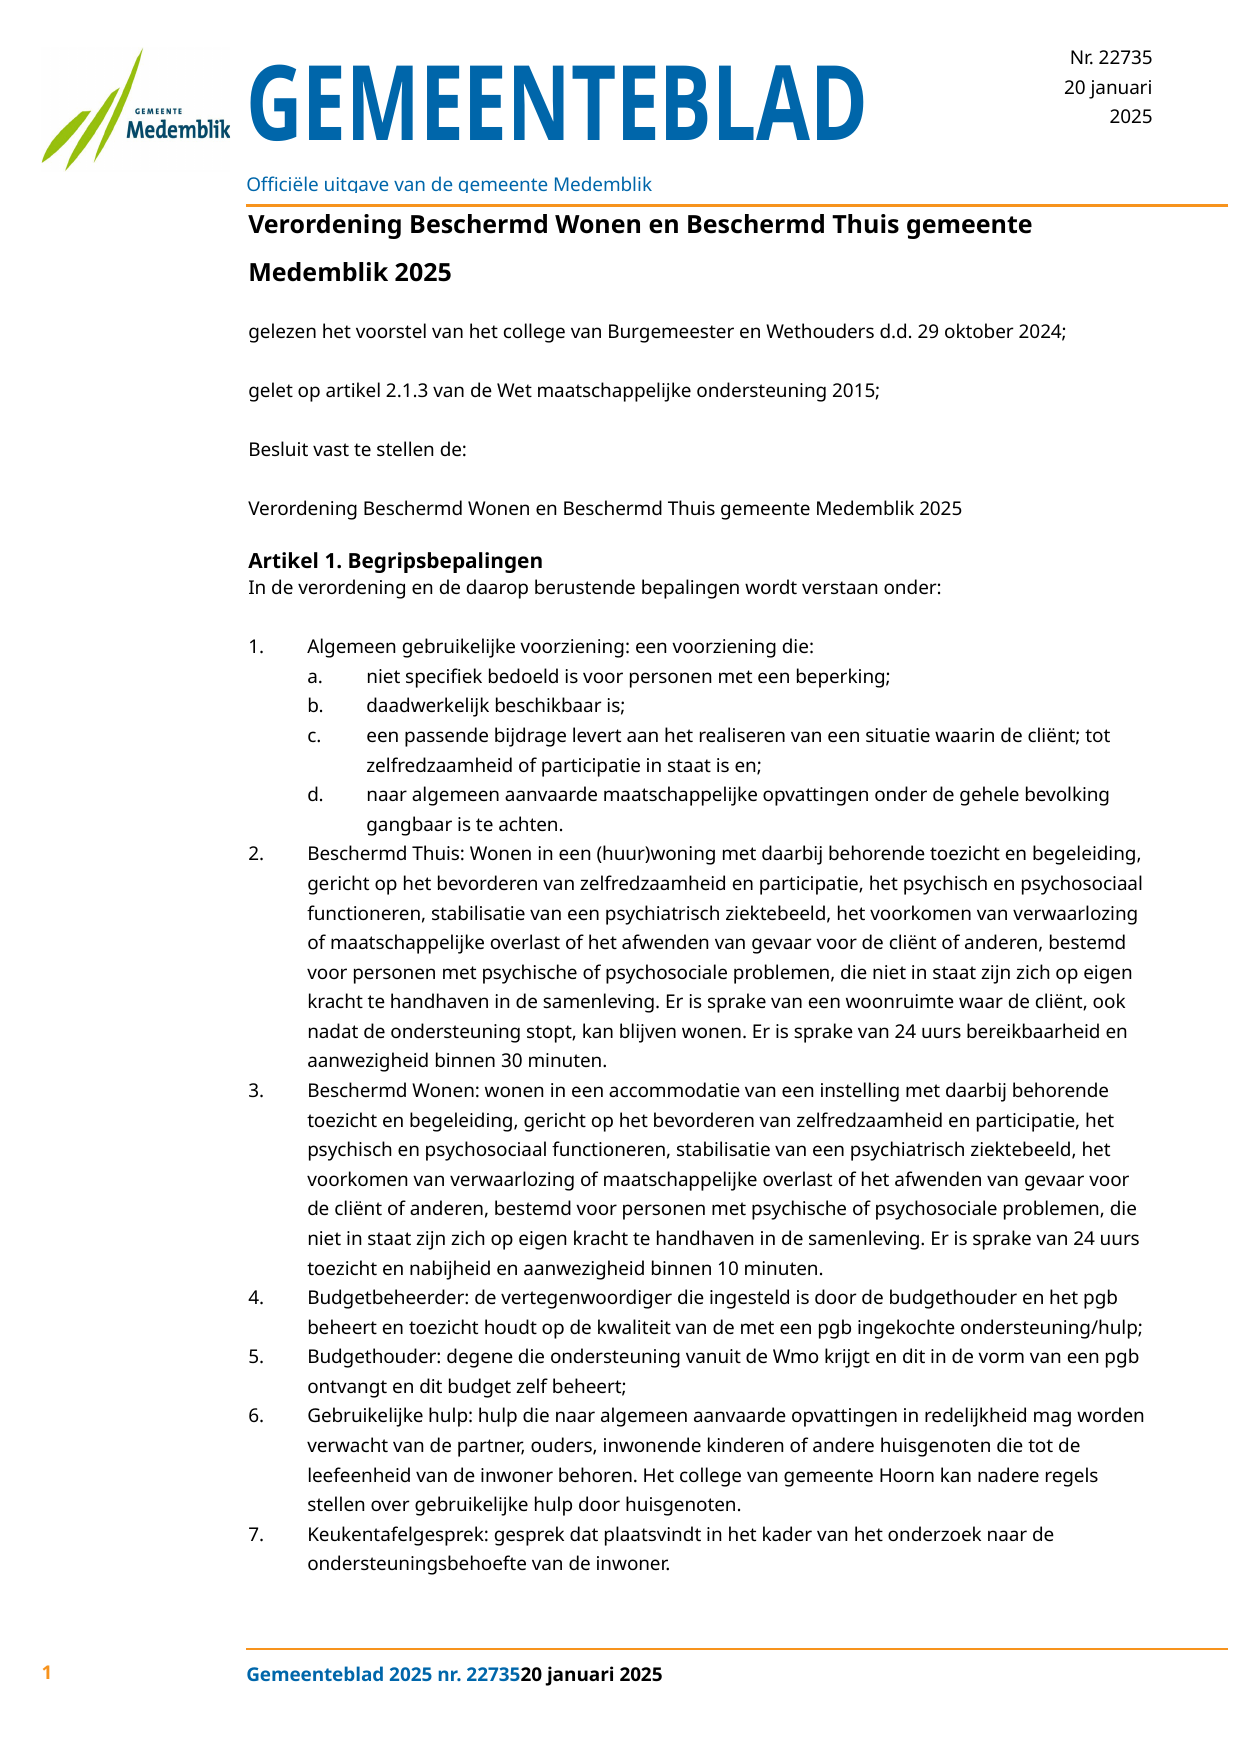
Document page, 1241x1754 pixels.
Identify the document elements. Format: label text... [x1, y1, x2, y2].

list Budgethouder: degene die ondersteuning vanuit de Wmo krijgt en dit in de vorm van een pgb ontvangt en dit budget zelf beheert; [248, 1343, 1152, 1399]
list een passende bijdrage levert aan het realiseren van een situatie waarin de cliënt; tot zelfredzaamheid of participatie in staat is en; [307, 722, 1152, 777]
list Gebruikelijke hulp: hulp die naar algemeen aanvaarde opvattingen in redelijkheid mag worden verwacht van de partner, ouders, inwonende kinderen of andere huisgenoten die tot de leefeenheid van de inwoner behoren. Het college van gemeente Hoorn kan nadere regels stellen over gebruikelijke hulp door huisgenoten. [248, 1403, 1152, 1517]
text gelet op artikel 2.1.3 van de Wet maatschappelijke ondersteuning 2015; [248, 377, 1152, 403]
list niet specifiek bedoeld is voor personen met een beperking; [307, 663, 1152, 689]
list Keukentafelgesprek: gesprek dat plaatsvindt in het kader van het onderzoek naar de ondersteuningsbehoefte van de inwoner. [248, 1521, 1152, 1576]
list daadwerkelijk beschikbaar is; [307, 693, 1152, 718]
text In de verordening en de daarop berustende bepalingen wordt verstaan onder: [248, 574, 1152, 600]
text gelezen het voorstel van het college van Burgemeester en Wethouders d.d. 29 oktober 2024; [248, 318, 1152, 344]
list Budgetbeheerder: de vertegenwoordiger die ingesteld is door de budgethouder en het pgb beheert en toezicht houdt op de kwaliteit van de met een pgb ingekochte ondersteuning/hulp; [248, 1284, 1152, 1339]
list Algemeen gebruikelijke voorziening: een voorziening die: [248, 633, 1152, 659]
text Besluit vast te stellen de: [248, 436, 1152, 462]
list naar algemeen aanvaarde maatschappelijke opvattingen onder de gehele bevolking gangbaar is te achten. [307, 781, 1152, 837]
text Verordening Beschermd Wonen en Beschermd Thuis gemeente Medemblik 2025 [248, 207, 1152, 288]
list Beschermd Wonen: wonen in een accommodatie van een instelling met daarbij behorende toezicht en begeleiding, gericht op het bevorderen van zelfredzaamheid en participatie, het psychisch en psychosociaal functioneren, stabilisatie van een psychiatrisch ziektebeeld, het voorkomen van verwaarlozing of maatschappelijke overlast of het afwenden van gevaar voor de cliënt of anderen, bestemd voor personen met psychische of psychosociale problemen, die niet in staat zijn zich op eigen kracht te handhaven in de samenleving. Er is sprake van 24 uurs toezicht en nabijheid en aanwezigheid binnen 10 minuten. [248, 1077, 1152, 1280]
list Beschermd Thuis: Wonen in een (huur)woning met daarbij behorende toezicht en begeleiding, gericht op het bevorderen van zelfredzaamheid en participatie, het psychisch en psychosociaal functioneren, stabilisatie van een psychiatrisch ziektebeeld, het voorkomen van verwaarlozing of maatschappelijke overlast of het afwenden van gevaar voor de cliënt of anderen, bestemd voor personen met psychische of psychosociale problemen, die niet in staat zijn zich op eigen kracht te handhaven in de samenleving. Er is sprake van een woonruimte waar de cliënt, ook nadat de ondersteuning stopt, kan blijven wonen. Er is sprake van 24 uurs bereikbaarheid en aanwezigheid binnen 30 minuten. [248, 841, 1152, 1073]
picture [41, 47, 231, 172]
text Verordening Beschermd Wonen en Beschermd Thuis gemeente Medemblik 2025 [248, 495, 1152, 521]
text Artikel 1. Begripsbepalingen [248, 546, 1152, 574]
